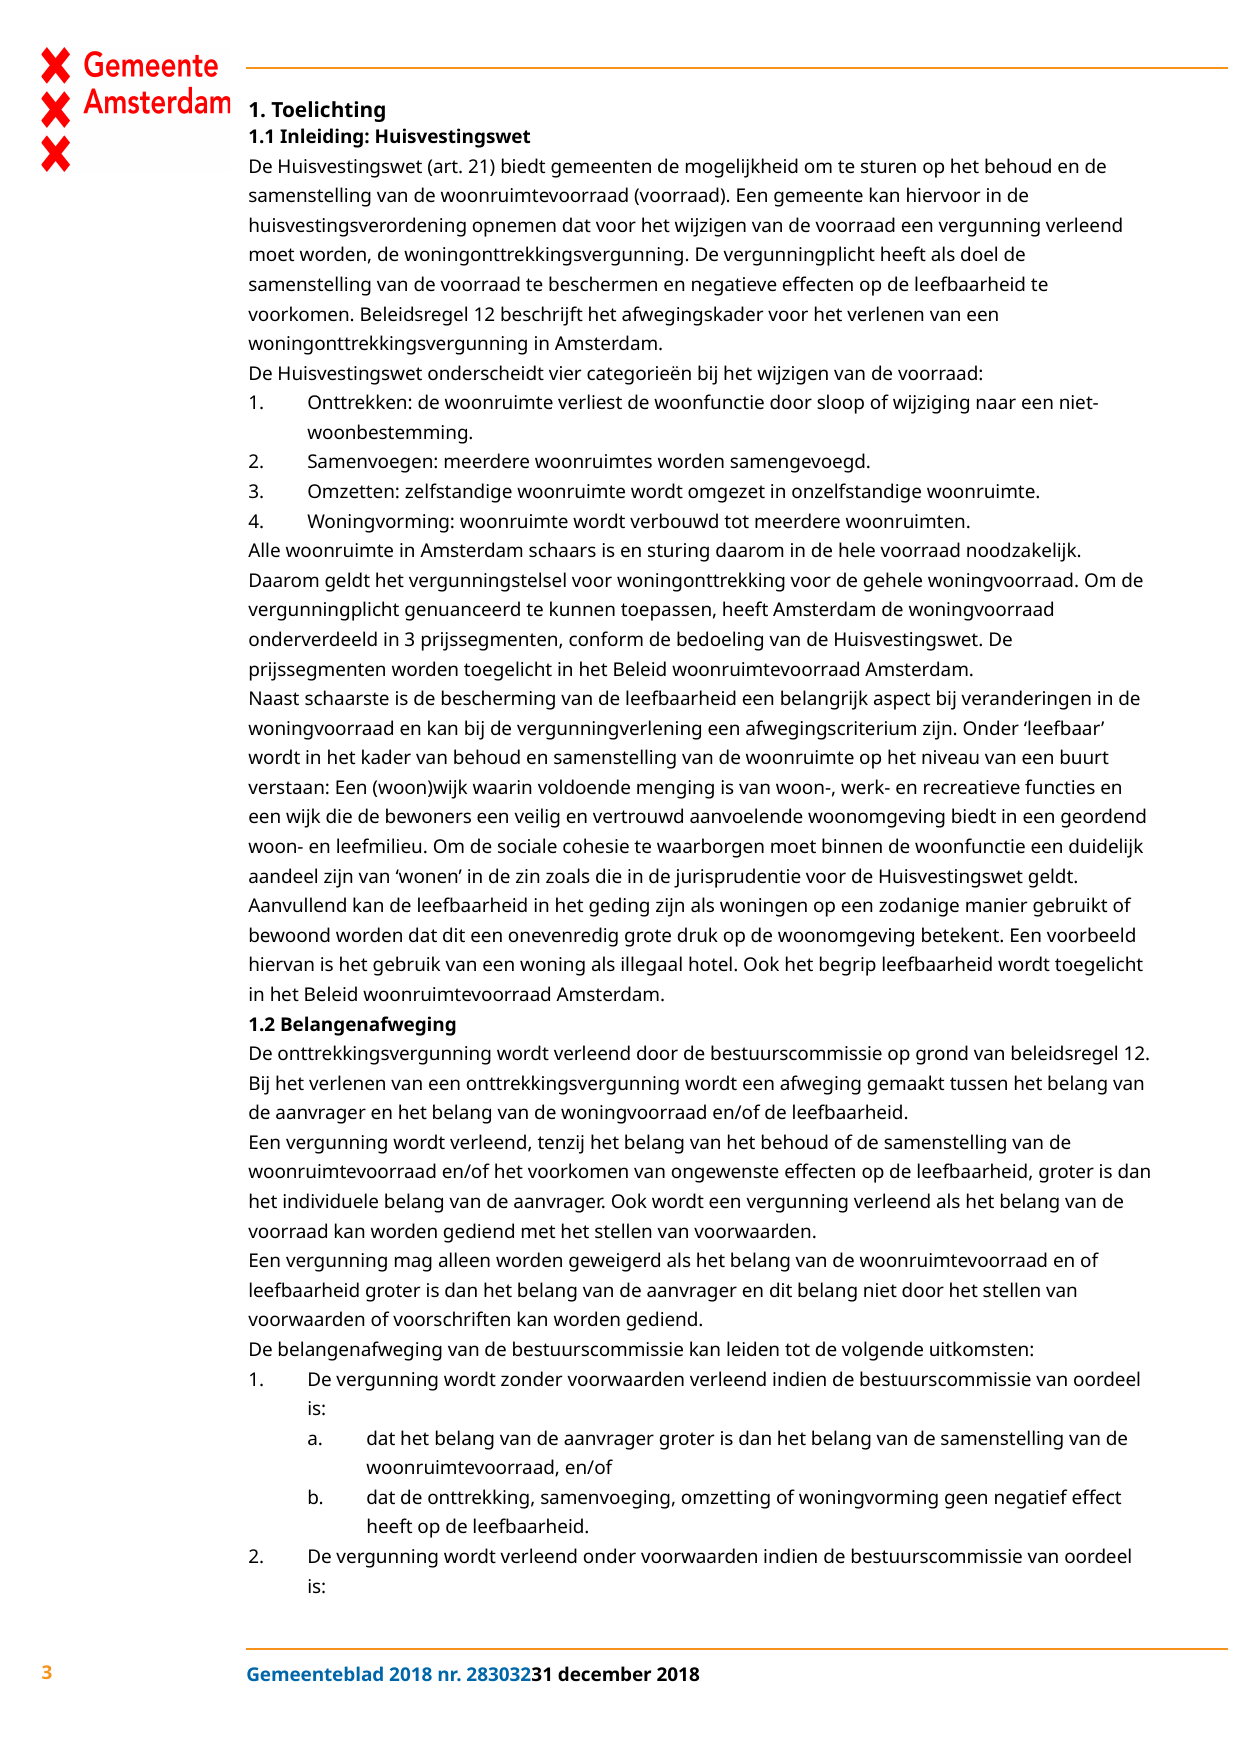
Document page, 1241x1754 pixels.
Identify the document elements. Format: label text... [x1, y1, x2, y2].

text 1.1 Inleiding: Huisvestingswet [248, 123, 1152, 149]
text 1. Toelichting [248, 95, 1152, 123]
text De Huisvestingswet onderscheidt vier categorieën bij het wijzigen van de voorraad: [248, 360, 1152, 386]
list dat de onttrekking, samenvoeging, omzetting of woningvorming geen negatief effect heeft op de leefbaarheid. [307, 1484, 1152, 1539]
list De vergunning wordt zonder voorwaarden verleend indien de bestuurscommissie van oordeel is: [248, 1366, 1152, 1421]
list Samenvoegen: meerdere woonruimtes worden samengevoegd. [248, 449, 1152, 474]
list De vergunning wordt verleend onder voorwaarden indien de bestuurscommissie van oordeel is: [248, 1543, 1152, 1598]
list Omzetten: zelfstandige woonruimte wordt omgezet in onzelfstandige woonruimte. [248, 478, 1152, 504]
text De belangenafweging van de bestuurscommissie kan leiden tot de volgende uitkomsten: [248, 1336, 1152, 1362]
text Naast schaarste is de bescherming van de leefbaarheid een belangrijk aspect bij veranderingen in de woningvoorraad en kan bij de vergunningverlening een afwegingscriterium zijn. Onder ‘leefbaar’ wordt in het kader van behoud en samenstelling van de woonruimte op het niveau van een buurt verstaan: Een (woon)wijk waarin voldoende menging is van woon-, werk- en recreatieve functies en een wijk die de bewoners een veilig en vertrouwd aanvoelende woonomgeving biedt in een geordend woon- en leefmilieu. Om de sociale cohesie te waarborgen moet binnen de woonfunctie een duidelijk aandeel zijn van ‘wonen’ in de zin zoals die in de jurisprudentie voor de Huisvestingswet geldt. Aanvullend kan de leefbaarheid in het geding zijn als woningen op een zodanige manier gebruikt of bewoond worden dat dit een onevenredig grote druk op de woonomgeving betekent. Een voorbeeld hiervan is het gebruik van een woning als illegaal hotel. Ook het begrip leefbaarheid wordt toegelicht in het Beleid woonruimtevoorraad Amsterdam. [248, 685, 1152, 1007]
list Woningvorming: woonruimte wordt verbouwd tot meerdere woonruimten. [248, 508, 1152, 533]
picture [41, 47, 231, 172]
text De Huisvestingswet (art. 21) biedt gemeenten de mogelijkheid om te sturen op het behoud en de samenstelling van de woonruimtevoorraad (voorraad). Een gemeente kan hiervoor in de huisvestingsverordening opnemen dat voor het wijzigen van de voorraad een vergunning verleend moet worden, de woningonttrekkingsvergunning. De vergunningplicht heeft als doel de samenstelling van de voorraad te beschermen en negatieve effecten op de leefbaarheid te voorkomen. Beleidsregel 12 beschrijft het afwegingskader voor het verlenen van een woningonttrekkingsvergunning in Amsterdam. [248, 153, 1152, 356]
text Een vergunning mag alleen worden geweigerd als het belang van de woonruimtevoorraad en of leefbaarheid groter is dan het belang van de aanvrager en dit belang niet door het stellen van voorwaarden of voorschriften kan worden gediend. [248, 1247, 1152, 1332]
text Alle woonruimte in Amsterdam schaars is en sturing daarom in de hele voorraad noodzakelijk. Daarom geldt het vergunningstelsel voor woningonttrekking voor de gehele woningvoorraad. Om de vergunningplicht genuanceerd te kunnen toepassen, heeft Amsterdam de woningvoorraad onderverdeeld in 3 prijssegmenten, conform de bedoeling van de Huisvestingswet. De prijssegmenten worden toegelicht in het Beleid woonruimtevoorraad Amsterdam. [248, 537, 1152, 681]
list dat het belang van de aanvrager groter is dan het belang van de samenstelling van de woonruimtevoorraad, en/of [307, 1425, 1152, 1480]
text 1.2 Belangenafweging [248, 1011, 1152, 1036]
list Onttrekken: de woonruimte verliest de woonfunctie door sloop of wijziging naar een niet-woonbestemming. [248, 389, 1152, 445]
text Een vergunning wordt verleend, tenzij het belang van het behoud of de samenstelling van de woonruimtevoorraad en/of het voorkomen van ongewenste effecten op de leefbaarheid, groter is dan het individuele belang van de aanvrager. Ook wordt een vergunning verleend als het belang van de voorraad kan worden gediend met het stellen van voorwaarden. [248, 1129, 1152, 1243]
text De onttrekkingsvergunning wordt verleend door de bestuurscommissie op grond van beleidsregel 12. Bij het verlenen van een onttrekkingsvergunning wordt een afweging gemaakt tussen het belang van de aanvrager en het belang van de woningvoorraad en/of de leefbaarheid. [248, 1040, 1152, 1125]
